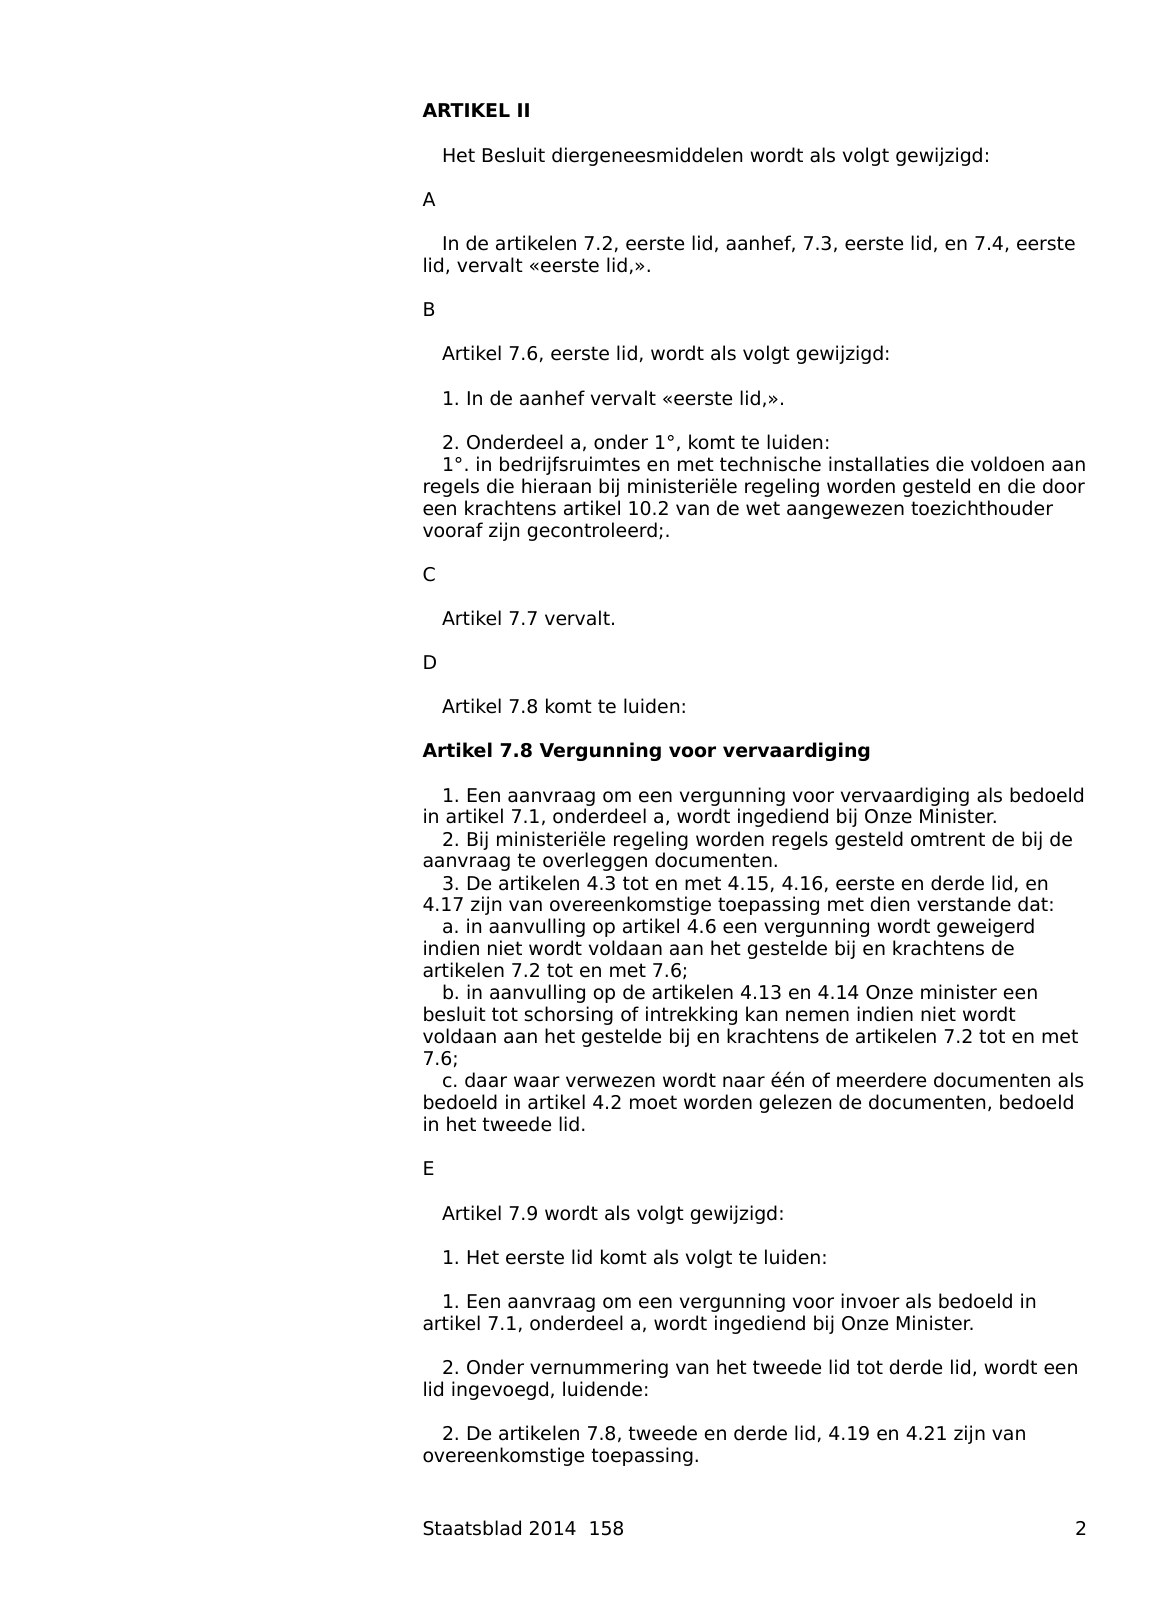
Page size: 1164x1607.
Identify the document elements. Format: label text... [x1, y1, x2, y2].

text c. daar waar verwezen wordt naar één of meerdere documenten als bedoeld in artikel 4.2 moet worden gelezen de documenten, bedoeld in het tweede lid. [422, 1070, 1087, 1136]
text 1°. in bedrijfsruimtes en met technische installaties die voldoen aan regels die hieraan bij ministeriële regeling worden gesteld en die door een krachtens artikel 10.2 van de wet aangewezen toezichthouder vooraf zijn gecontroleerd;. [422, 453, 1087, 541]
text Artikel 7.6, eerste lid, wordt als volgt gewijzigd: [422, 343, 1087, 365]
text 2. Bij ministeriële regeling worden regels gesteld omtrent de bij de aanvraag te overleggen documenten. [422, 828, 1087, 872]
text D [422, 652, 1087, 674]
text 2. De artikelen 7.8, tweede en derde lid, 4.19 en 4.21 zijn van overeenkomstige toepassing. [422, 1423, 1087, 1467]
text 1. Een aanvraag om een vergunning voor vervaardiging als bedoeld in artikel 7.1, onderdeel a, wordt ingediend bij Onze Minister. [422, 784, 1087, 828]
text 1. In de aanhef vervalt «eerste lid,». [422, 387, 1087, 409]
text 1. Een aanvraag om een vergunning voor invoer als bedoeld in artikel 7.1, onderdeel a, wordt ingediend bij Onze Minister. [422, 1291, 1087, 1335]
subtitle ARTIKEL II [422, 100, 1087, 122]
text Artikel 7.8 komt te luiden: [422, 696, 1087, 718]
text Het Besluit diergeneesmiddelen wordt als volgt gewijzigd: [422, 144, 1087, 167]
text C [422, 564, 1087, 586]
text Artikel 7.7 vervalt. [422, 608, 1087, 630]
text a. in aanvulling op artikel 4.6 een vergunning wordt geweigerd indien niet wordt voldaan aan het gestelde bij en krachtens de artikelen 7.2 tot en met 7.6; [422, 916, 1087, 982]
subtitle Artikel 7.8 Vergunning voor vervaardiging [422, 740, 1087, 762]
text A [422, 189, 1087, 211]
text E [422, 1158, 1087, 1180]
text 3. De artikelen 4.3 tot en met 4.15, 4.16, eerste en derde lid, en 4.17 zijn van overeenkomstige toepassing met dien verstande dat: [422, 872, 1087, 916]
text 2. Onderdeel a, onder 1°, komt te luiden: [422, 432, 1087, 453]
text b. in aanvulling op de artikelen 4.13 en 4.14 Onze minister een besluit tot schorsing of intrekking kan nemen indien niet wordt voldaan aan het gestelde bij en krachtens de artikelen 7.2 tot en met 7.6; [422, 982, 1087, 1070]
text 2. Onder vernummering van het tweede lid tot derde lid, wordt een lid ingevoegd, luidende: [422, 1357, 1087, 1401]
text Artikel 7.9 wordt als volgt gewijzigd: [422, 1202, 1087, 1224]
text B [422, 299, 1087, 321]
text In de artikelen 7.2, eerste lid, aanhef, 7.3, eerste lid, en 7.4, eerste lid, vervalt «eerste lid,». [422, 233, 1087, 277]
text 1. Het eerste lid komt als volgt te luiden: [422, 1247, 1087, 1269]
